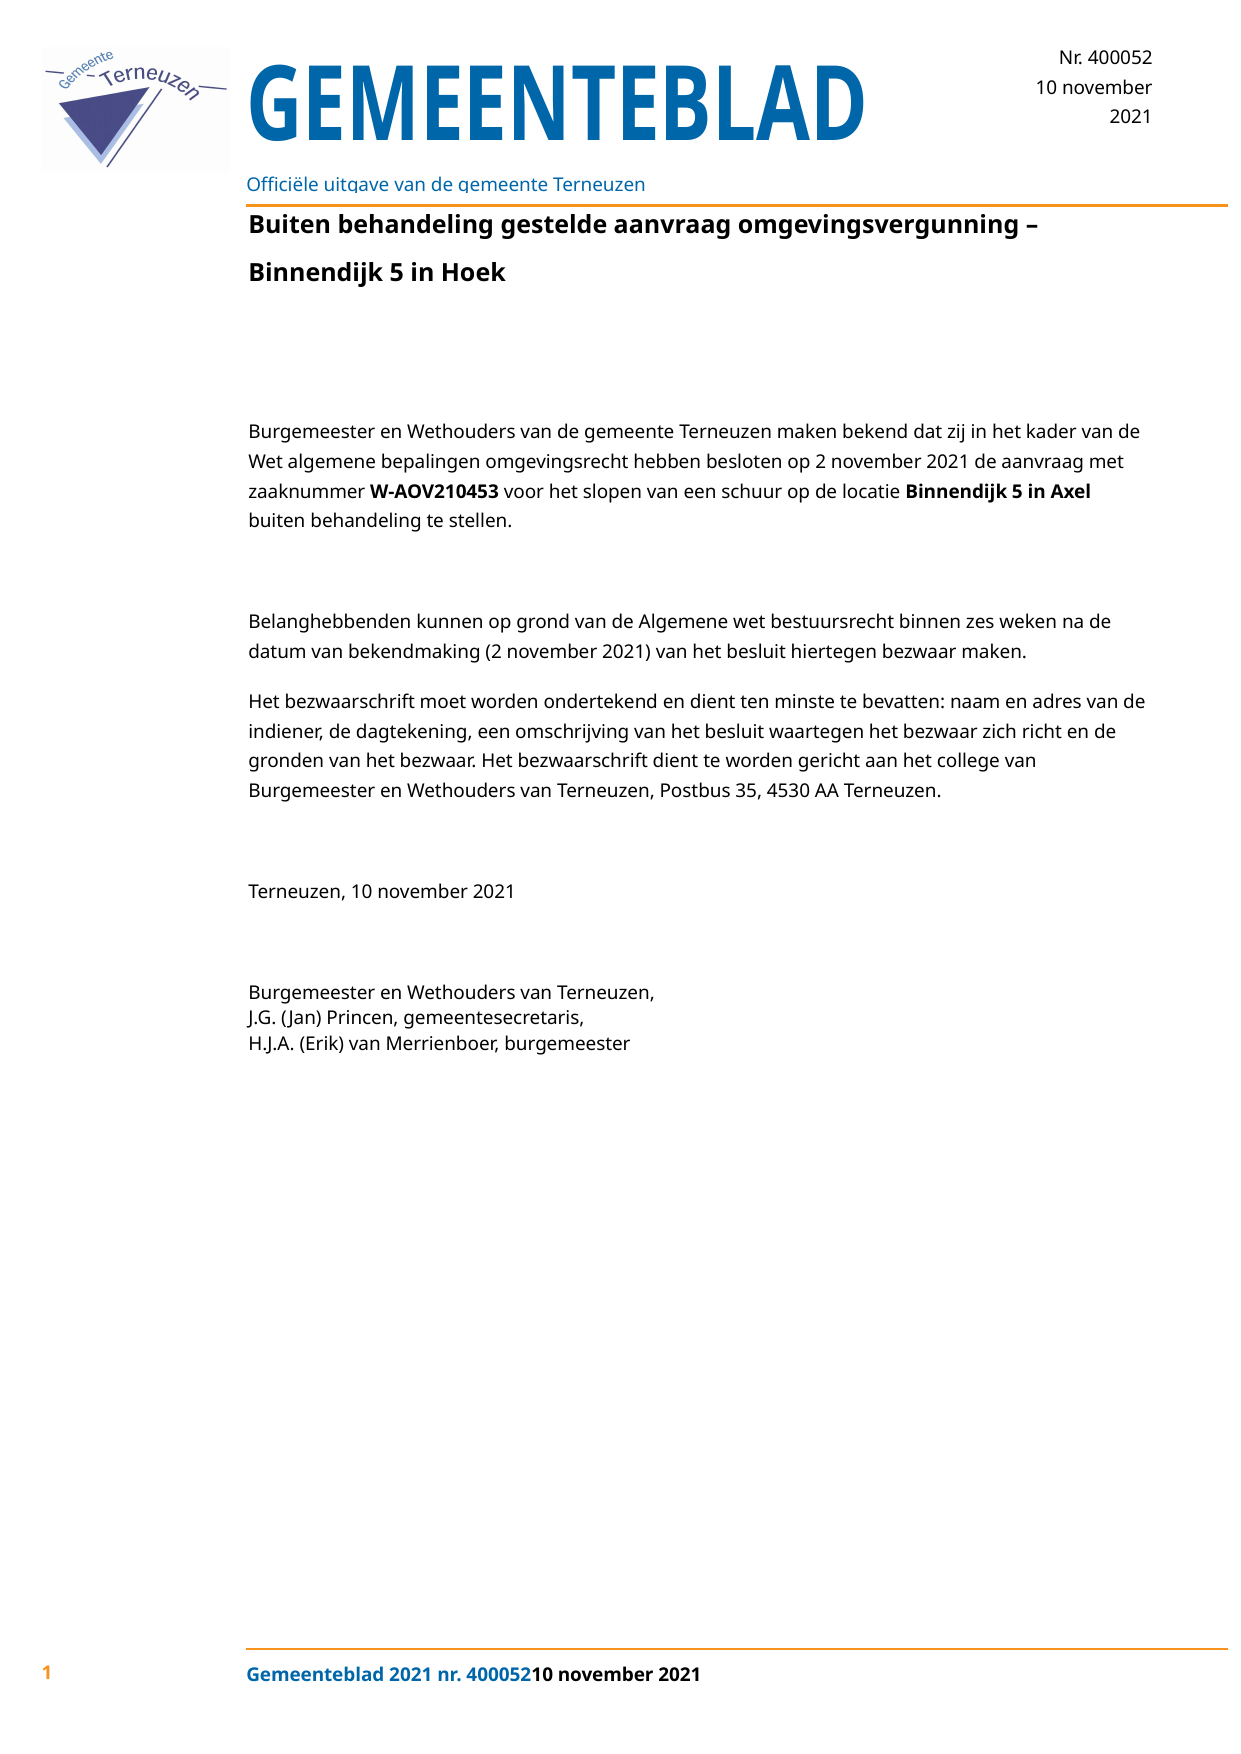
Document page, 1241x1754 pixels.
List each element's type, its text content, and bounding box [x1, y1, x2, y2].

text Het bezwaarschrift moet worden ondertekend en dient ten minste te bevatten: naam en adres van de indiener, de dagtekening, een omschrijving van het besluit waartegen het bezwaar zich richt en de gronden van het bezwaar. Het bezwaarschrift dient te worden gericht aan het college van Burgemeester en Wethouders van Terneuzen, Postbus 35, 4530 AA Terneuzen. [248, 688, 1152, 803]
text Burgemeester en Wethouders van de gemeente Terneuzen maken bekend dat zij in het kader van de Wet algemene bepalingen omgevingsrecht hebben besloten op 2 november 2021 de aanvraag met zaaknummer W-AOV210453 voor het slopen van een schuur op de locatie Binnendijk 5 in Axel buiten behandeling te stellen. [248, 419, 1152, 533]
table_cell H.J.A. (Erik) van Merrienboer, burgemeester [248, 1030, 1152, 1056]
table_cell [837, 1005, 1152, 1030]
text Buiten behandeling gestelde aanvraag omgevingsvergunning – Binnendijk 5 in Hoek [248, 207, 1152, 288]
table_header Burgemeester en Wethouders van Terneuzen, [248, 979, 1152, 1004]
picture [41, 47, 231, 172]
table_cell J.G. (Jan) Princen, gemeentesecretaris, [248, 1005, 837, 1030]
text Belanghebbenden kunnen op grond van de Algemene wet bestuursrecht binnen zes weken na de datum van bekendmaking (2 november 2021) van het besluit hiertegen bezwaar maken. [248, 608, 1152, 664]
text Terneuzen, 10 november 2021 [248, 878, 1152, 904]
